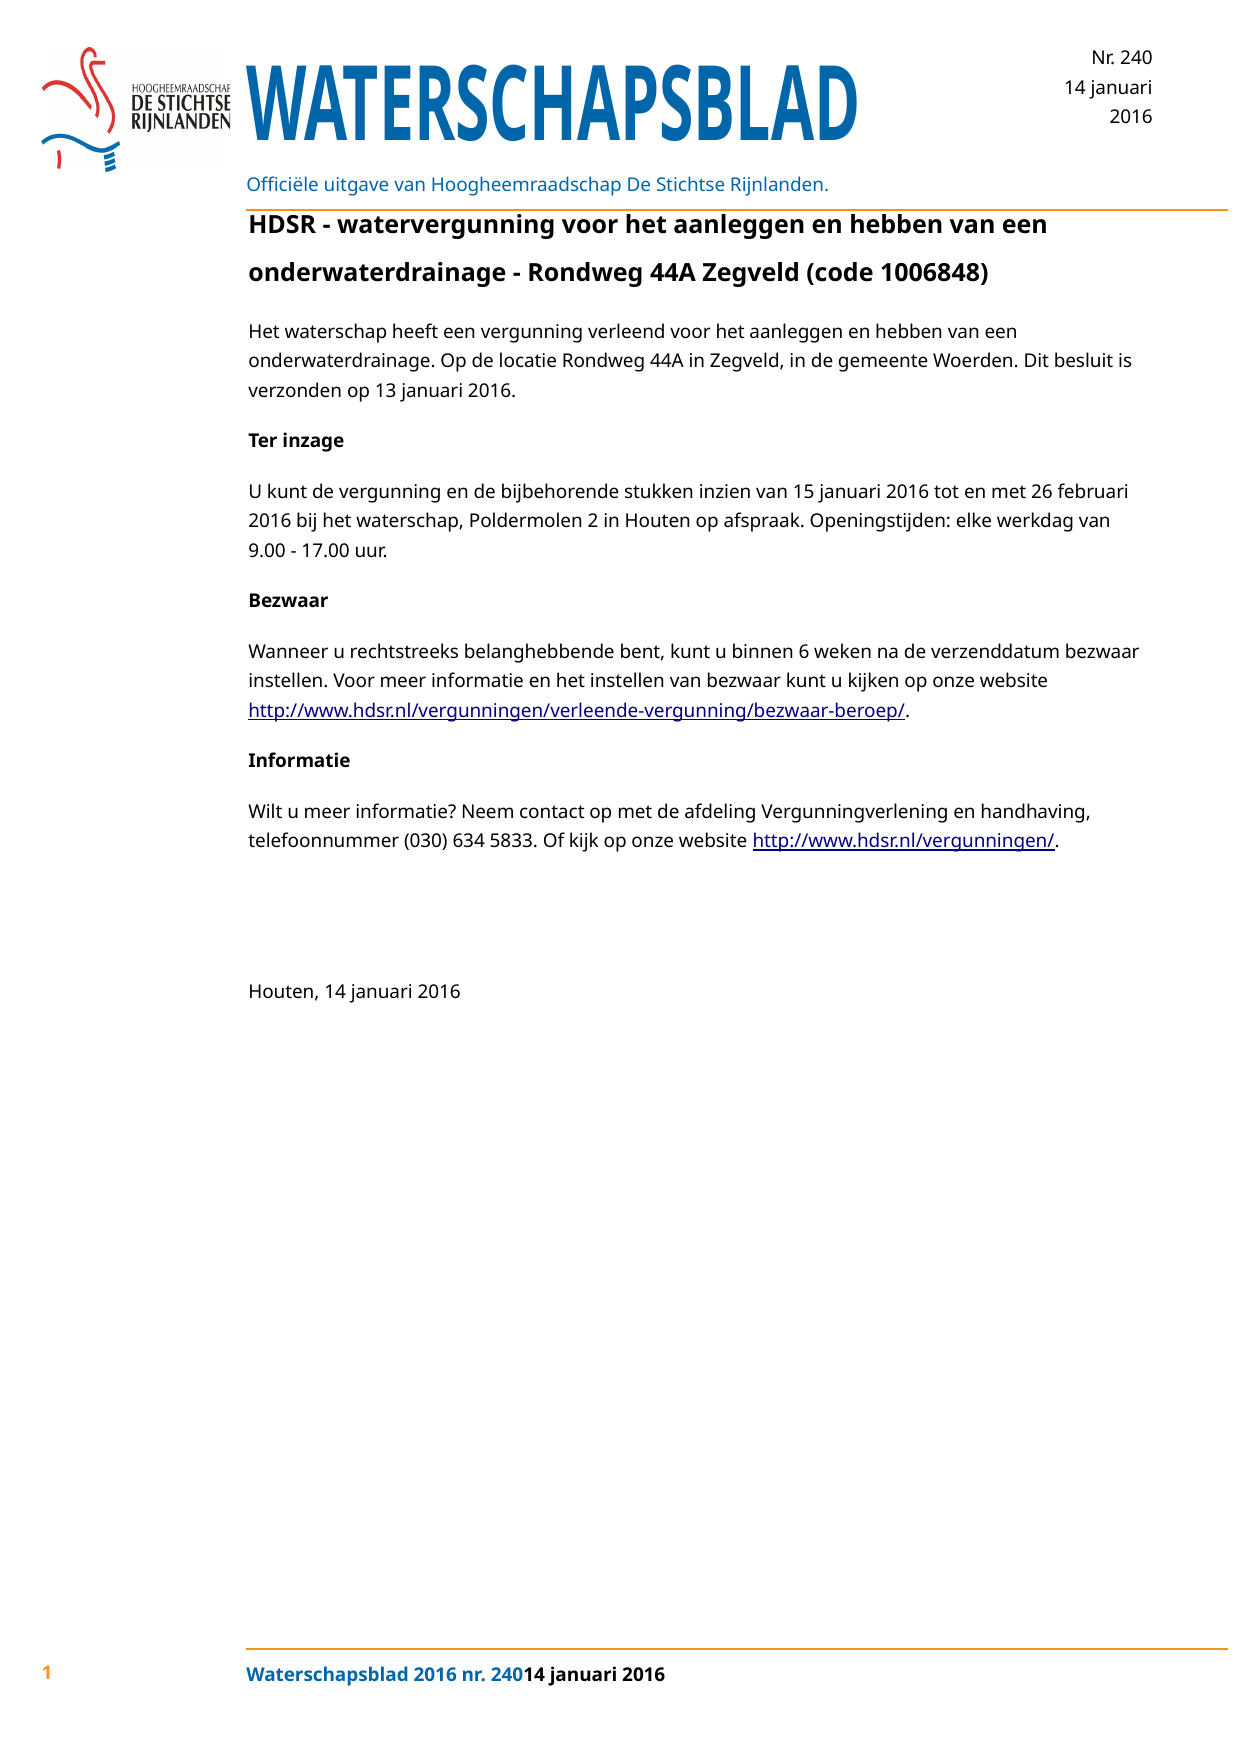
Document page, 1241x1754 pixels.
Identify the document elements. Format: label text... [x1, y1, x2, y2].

text Ter inzage [248, 427, 1152, 453]
text U kunt de vergunning en de bijbehorende stukken inzien van 15 januari 2016 tot en met 26 februari 2016 bij het waterschap, Poldermolen 2 in Houten op afspraak. Openingstijden: elke werkdag van 9.00 - 17.00 uur. [248, 478, 1152, 563]
text Houten, 14 januari 2016 [248, 979, 1152, 1004]
text HDSR - watervergunning voor het aanleggen en hebben van een onderwaterdrainage - Rondweg 44A Zegveld (code 1006848) [248, 211, 1152, 288]
text Informatie [248, 747, 1152, 773]
text Wilt u meer informatie? Neem contact op met de afdeling Vergunningverlening en handhaving, telefoonnummer (030) 634 5833. Of kijk op onze website http://www.hdsr.nl/vergunningen/. [248, 798, 1152, 853]
picture [41, 47, 231, 172]
text Wanneer u rechtstreeks belanghebbende bent, kunt u binnen 6 weken na de verzenddatum bezwaar instellen. Voor meer informatie en het instellen van bezwaar kunt u kijken op onze website http://www.hdsr.nl/vergunningen/verleende-vergunning/bezwaar-beroep/. [248, 638, 1152, 723]
text Bezwaar [248, 587, 1152, 613]
text Het waterschap heeft een vergunning verleend voor het aanleggen en hebben van een onderwaterdrainage. Op de locatie Rondweg 44A in Zegveld, in de gemeente Woerden. Dit besluit is verzonden op 13 januari 2016. [248, 318, 1152, 403]
